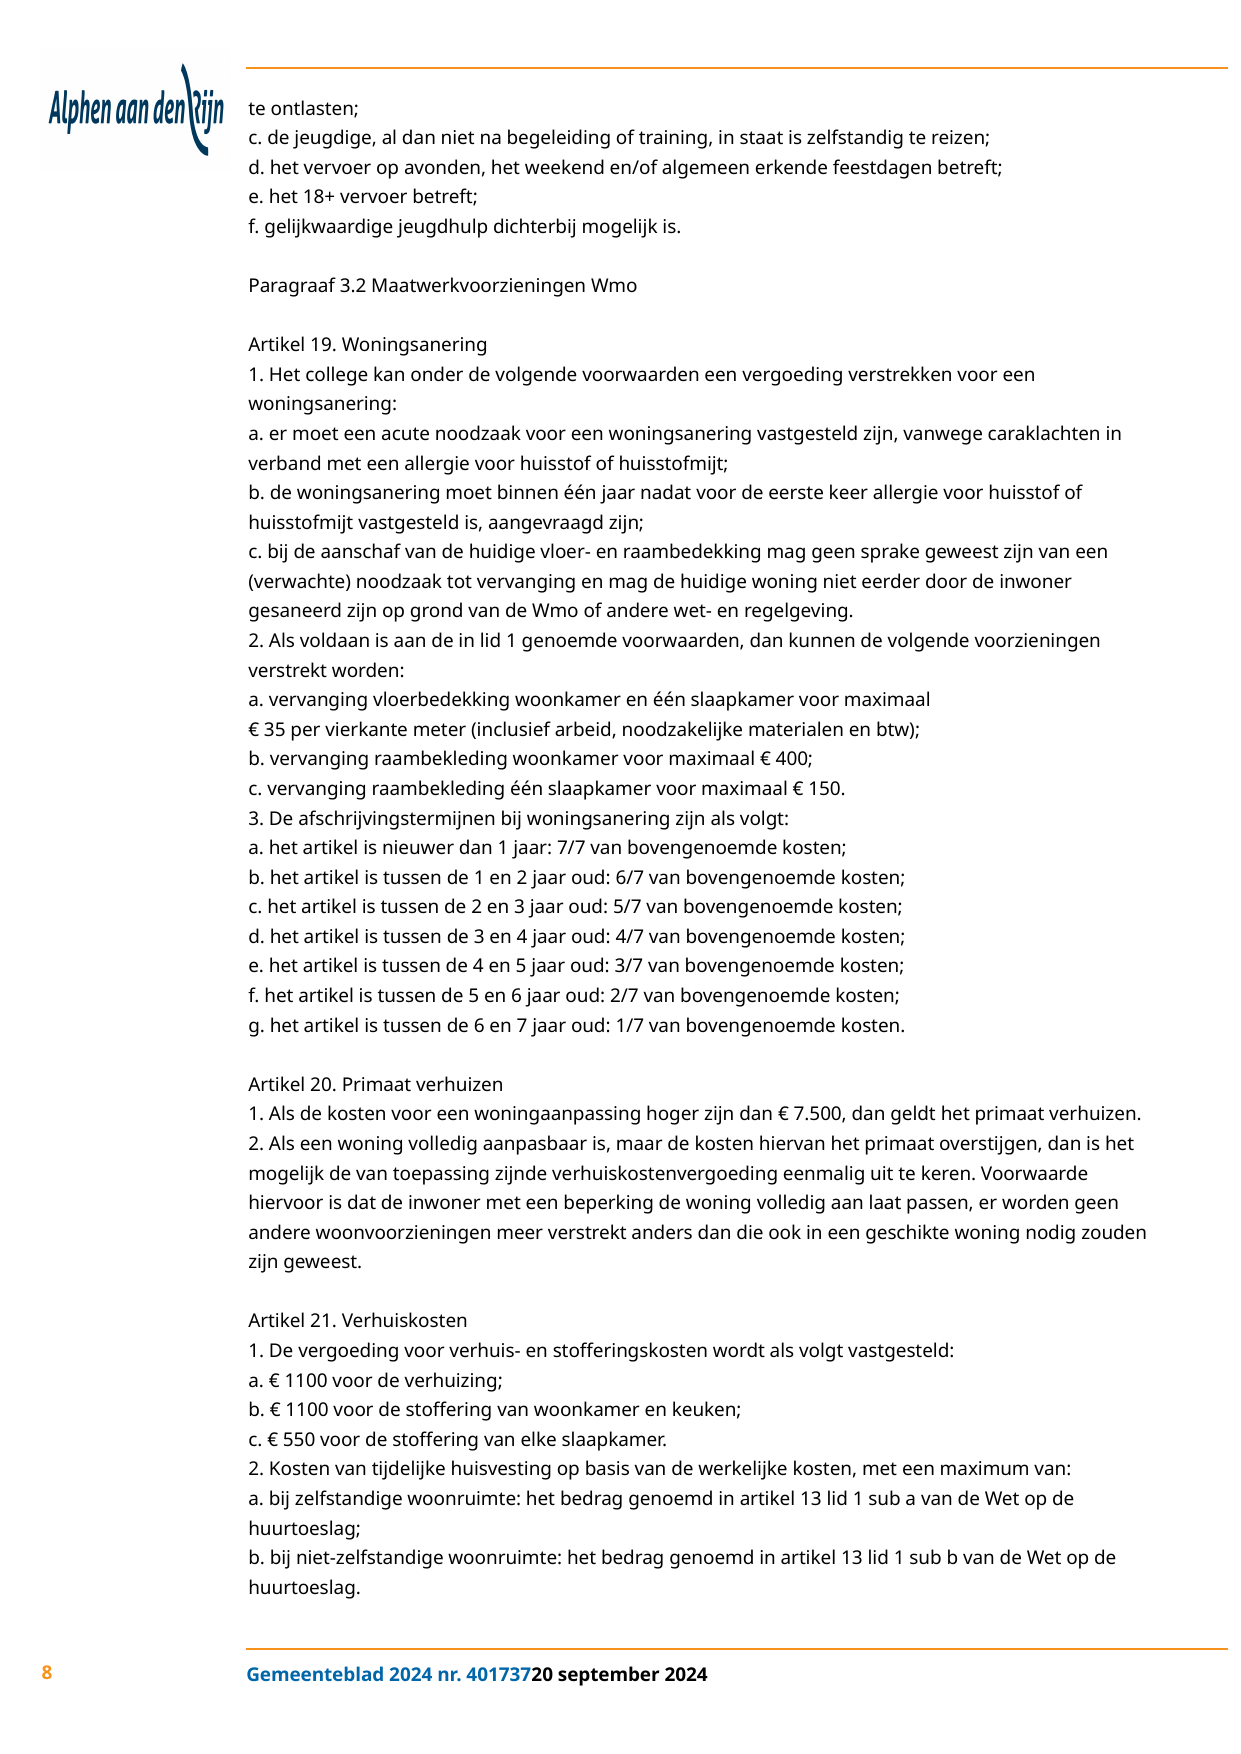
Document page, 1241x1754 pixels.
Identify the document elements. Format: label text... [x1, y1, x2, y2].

text 2. Als een woning volledig aanpasbaar is, maar de kosten hiervan het primaat overstijgen, dan is het mogelijk de van toepassing zijnde verhuiskostenvergoeding eenmalig uit te keren. Voorwaarde hiervoor is dat de inwoner met een beperking de woning volledig aan laat passen, er worden geen andere woonvoorzieningen meer verstrekt anders dan die ook in een geschikte woning nodig zouden zijn geweest. [248, 1130, 1152, 1274]
text f. gelijkwaardige jeugdhulp dichterbij mogelijk is. [248, 213, 1152, 239]
text e. het 18+ vervoer betreft; [248, 183, 1152, 209]
text g. het artikel is tussen de 6 en 7 jaar oud: 1/7 van bovengenoemde kosten. [248, 1012, 1152, 1038]
text 2. Als voldaan is aan de in lid 1 genoemde voorwaarden, dan kunnen de volgende voorzieningen verstrekt worden: [248, 627, 1152, 683]
text c. het artikel is tussen de 2 en 3 jaar oud: 5/7 van bovengenoemde kosten; [248, 893, 1152, 919]
text Paragraaf 3.2 Maatwerkvoorzieningen Wmo [248, 272, 1152, 298]
text te ontlasten; [248, 95, 1152, 121]
text a. bij zelfstandige woonruimte: het bedrag genoemd in artikel 13 lid 1 sub a van de Wet op de huurtoeslag; [248, 1485, 1152, 1541]
text b. de woningsanering moet binnen één jaar nadat voor de eerste keer allergie voor huisstof of huisstofmijt vastgesteld is, aangevraagd zijn; [248, 479, 1152, 535]
text 1. Als de kosten voor een woningaanpassing hoger zijn dan € 7.500, dan geldt het primaat verhuizen. [248, 1101, 1152, 1126]
text Artikel 19. Woningsanering [248, 331, 1152, 357]
text b. het artikel is tussen de 1 en 2 jaar oud: 6/7 van bovengenoemde kosten; [248, 864, 1152, 890]
text a. het artikel is nieuwer dan 1 jaar: 7/7 van bovengenoemde kosten; [248, 834, 1152, 860]
text b. bij niet-zelfstandige woonruimte: het bedrag genoemd in artikel 13 lid 1 sub b van de Wet op de huurtoeslag. [248, 1544, 1152, 1600]
text Artikel 21. Verhuiskosten [248, 1308, 1152, 1333]
text 1. De vergoeding voor verhuis- en stofferingskosten wordt als volgt vastgesteld: [248, 1337, 1152, 1363]
text 3. De afschrijvingstermijnen bij woningsanering zijn als volgt: [248, 805, 1152, 831]
text c. bij de aanschaf van de huidige vloer- en raambedekking mag geen sprake geweest zijn van een (verwachte) noodzaak tot vervanging en mag de huidige woning niet eerder door de inwoner gesaneerd zijn op grond van de Wmo of andere wet- en regelgeving. [248, 538, 1152, 623]
text c. € 550 voor de stoffering van elke slaapkamer. [248, 1426, 1152, 1452]
text Artikel 20. Primaat verhuizen [248, 1071, 1152, 1097]
text 1. Het college kan onder de volgende voorwaarden een vergoeding verstrekken voor een woningsanering: [248, 361, 1152, 416]
text d. het vervoer op avonden, het weekend en/of algemeen erkende feestdagen betreft; [248, 154, 1152, 180]
text a. € 1100 voor de verhuizing; [248, 1367, 1152, 1393]
picture [41, 47, 231, 172]
text 2. Kosten van tijdelijke huisvesting op basis van de werkelijke kosten, met een maximum van: [248, 1456, 1152, 1481]
text c. vervanging raambekleding één slaapkamer voor maximaal € 150. [248, 775, 1152, 801]
text b. vervanging raambekleding woonkamer voor maximaal € 400; [248, 746, 1152, 771]
text c. de jeugdige, al dan niet na begeleiding of training, in staat is zelfstandig te reizen; [248, 124, 1152, 150]
text a. vervanging vloerbedekking woonkamer en één slaapkamer voor maximaal [248, 686, 1152, 712]
text € 35 per vierkante meter (inclusief arbeid, noodzakelijke materialen en btw); [248, 716, 1152, 742]
text b. € 1100 voor de stoffering van woonkamer en keuken; [248, 1396, 1152, 1422]
text d. het artikel is tussen de 3 en 4 jaar oud: 4/7 van bovengenoemde kosten; [248, 923, 1152, 949]
text e. het artikel is tussen de 4 en 5 jaar oud: 3/7 van bovengenoemde kosten; [248, 953, 1152, 978]
text a. er moet een acute noodzaak voor een woningsanering vastgesteld zijn, vanwege caraklachten in verband met een allergie voor huisstof of huisstofmijt; [248, 420, 1152, 476]
text f. het artikel is tussen de 5 en 6 jaar oud: 2/7 van bovengenoemde kosten; [248, 982, 1152, 1008]
